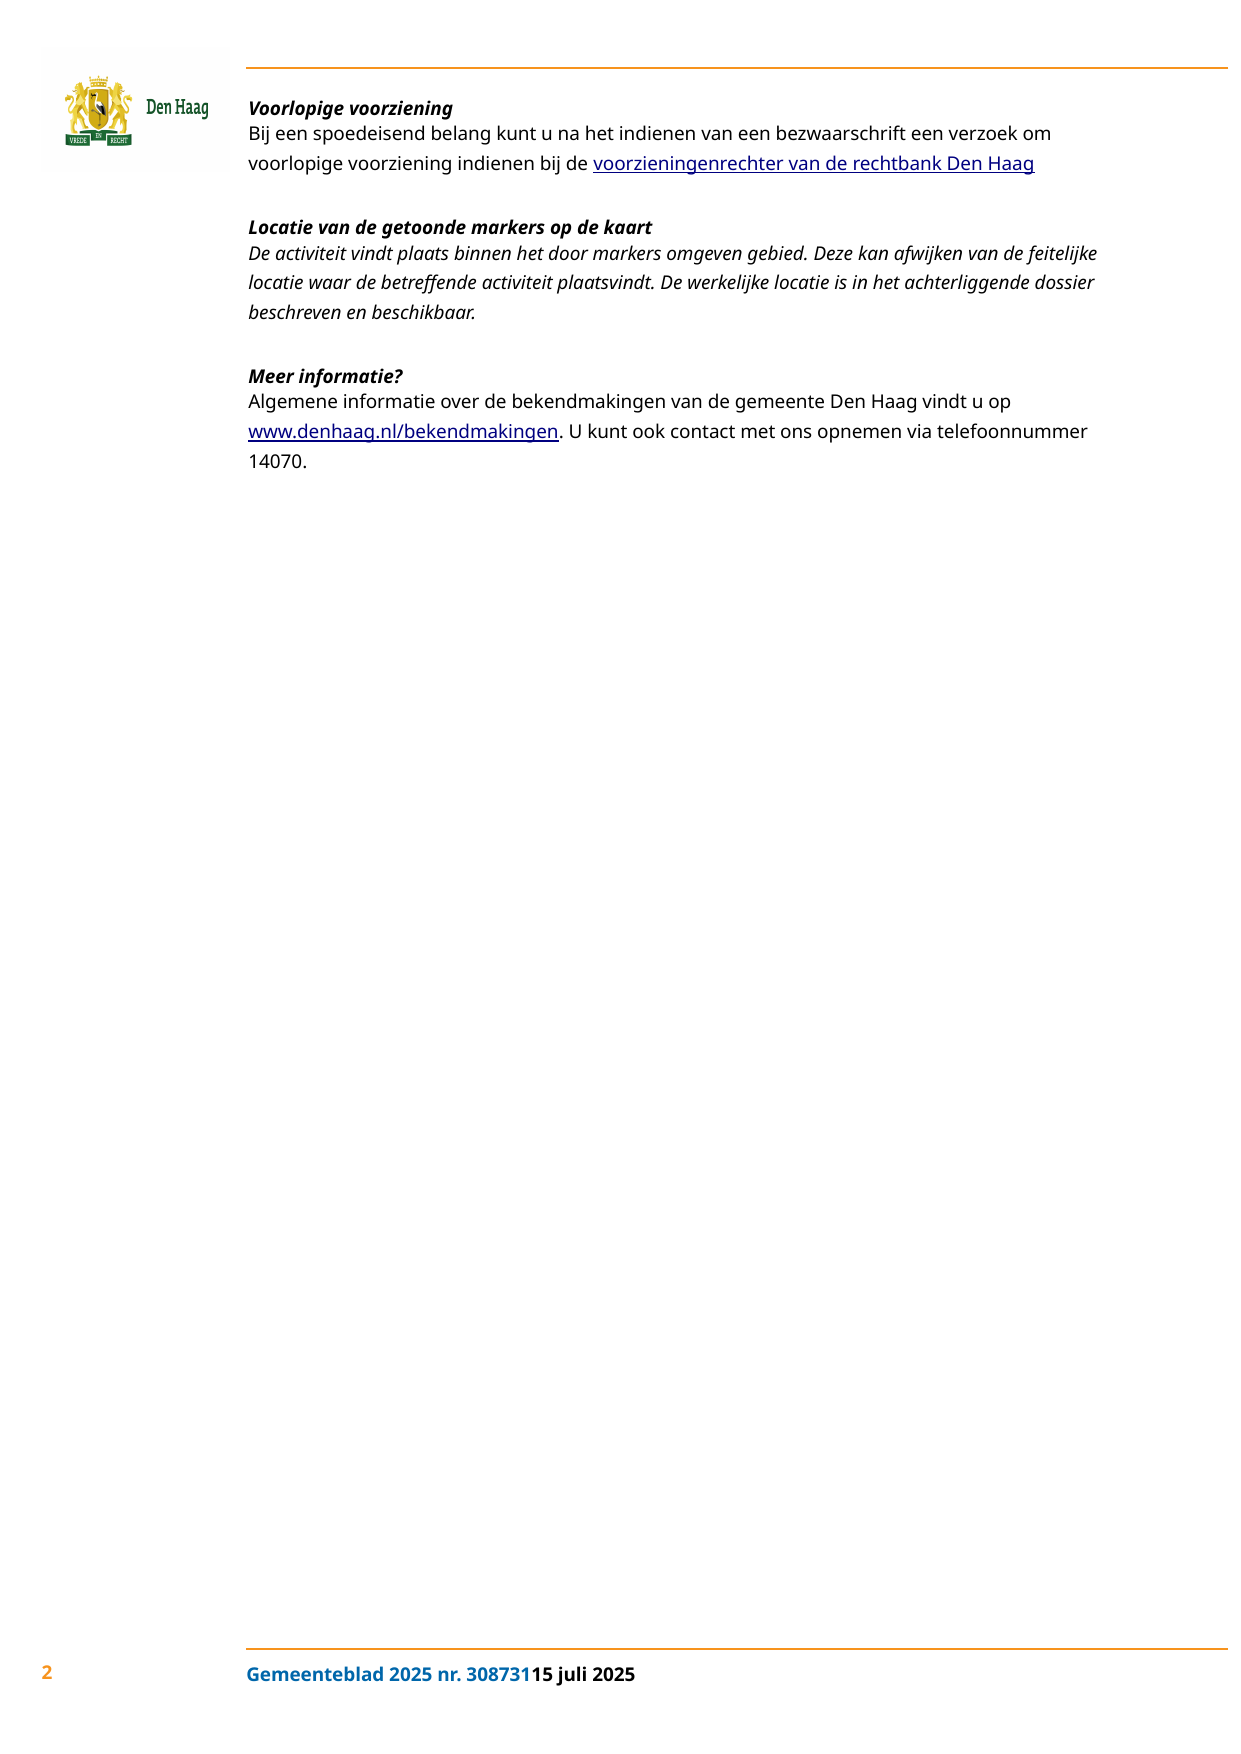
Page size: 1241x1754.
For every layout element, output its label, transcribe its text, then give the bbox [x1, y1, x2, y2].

text De activiteit vindt plaats binnen het door markers omgeven gebied. Deze kan afwijken van de feitelijke locatie waar de betreffende activiteit plaatsvindt. De werkelijke locatie is in het achterliggende dossier beschreven en beschikbaar. [248, 240, 1152, 325]
picture [41, 47, 231, 172]
text Algemene informatie over de bekendmakingen van de gemeente Den Haag vindt u op www.denhaag.nl/bekendmakingen. U kunt ook contact met ons opnemen via telefoonnummer 14070. [248, 389, 1152, 473]
text Locatie van de getoonde markers op de kaart [248, 214, 1152, 240]
text Voorlopige voorziening [248, 95, 1152, 121]
text Bij een spoedeisend belang kunt u na het indienen van een bezwaarschrift een verzoek om voorlopige voorziening indienen bij de voorzieningenrechter van de rechtbank Den Haag [248, 121, 1152, 176]
text Meer informatie? [248, 363, 1152, 389]
